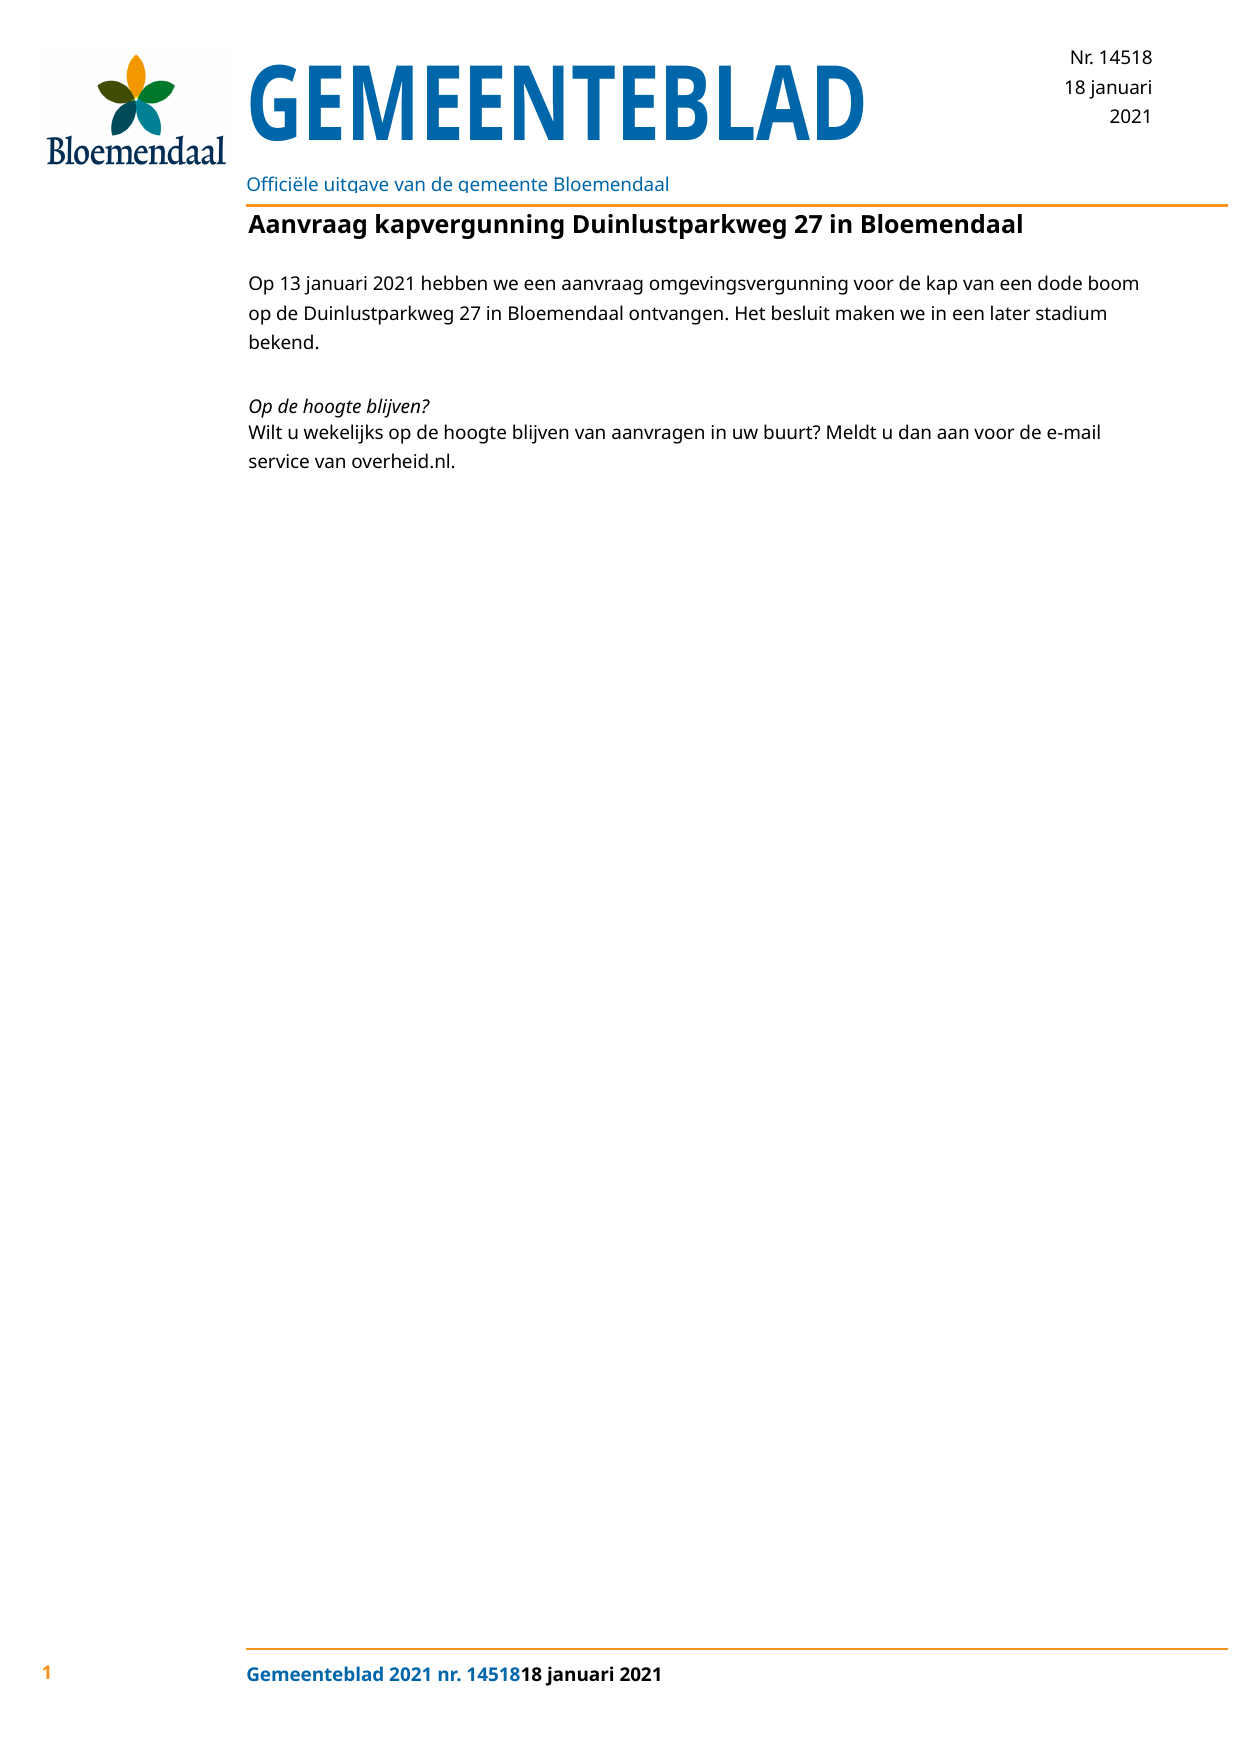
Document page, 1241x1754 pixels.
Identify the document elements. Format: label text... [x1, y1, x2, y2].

text Aanvraag kapvergunning Duinlustparkweg 27 in Bloemendaal [248, 207, 1152, 241]
picture [41, 47, 231, 172]
text Op de hoogte blijven? [248, 393, 1152, 419]
text Op 13 januari 2021 hebben we een aanvraag omgevingsvergunning voor de kap van een dode boom op de Duinlustparkweg 27 in Bloemendaal ontvangen. Het besluit maken we in een later stadium bekend. [248, 270, 1152, 355]
text Wilt u wekelijks op de hoogte blijven van aanvragen in uw buurt? Meldt u dan aan voor de e-mail service van overheid.nl. [248, 419, 1152, 474]
